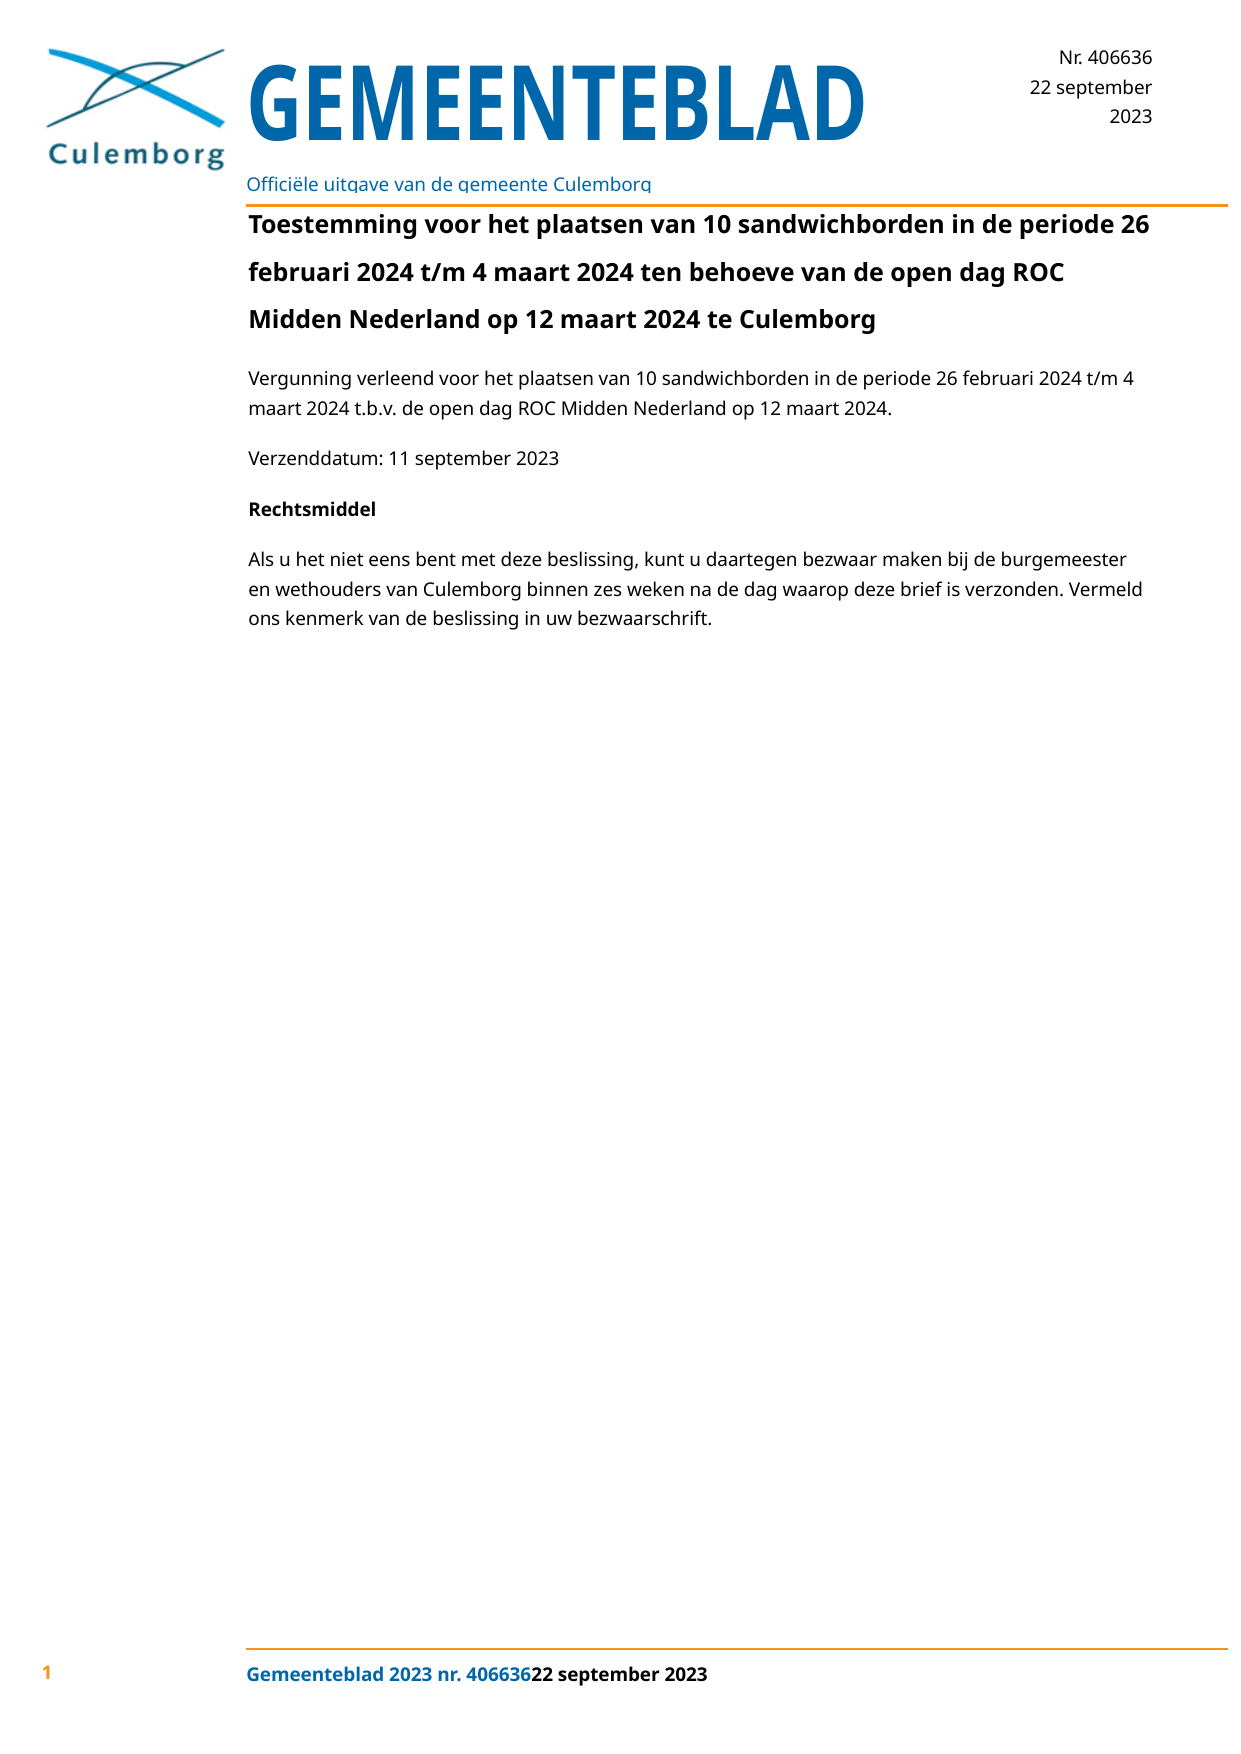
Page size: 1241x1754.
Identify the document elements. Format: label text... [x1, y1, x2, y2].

picture [41, 47, 231, 172]
text Verzenddatum: 11 september 2023 [248, 446, 1152, 471]
text Toestemming voor het plaatsen van 10 sandwichborden in de periode 26 februari 2024 t/m 4 maart 2024 ten behoeve van de open dag ROC Midden Nederland op 12 maart 2024 te Culemborg [248, 207, 1152, 336]
text Rechtsmiddel [248, 496, 1152, 522]
text Als u het niet eens bent met deze beslissing, kunt u daartegen bezwaar maken bij de burgemeester en wethouders van Culemborg binnen zes weken na de dag waarop deze brief is verzonden. Vermeld ons kenmerk van de beslissing in uw bezwaarschrift. [248, 546, 1152, 631]
text Vergunning verleend voor het plaatsen van 10 sandwichborden in de periode 26 februari 2024 t/m 4 maart 2024 t.b.v. de open dag ROC Midden Nederland op 12 maart 2024. [248, 366, 1152, 421]
